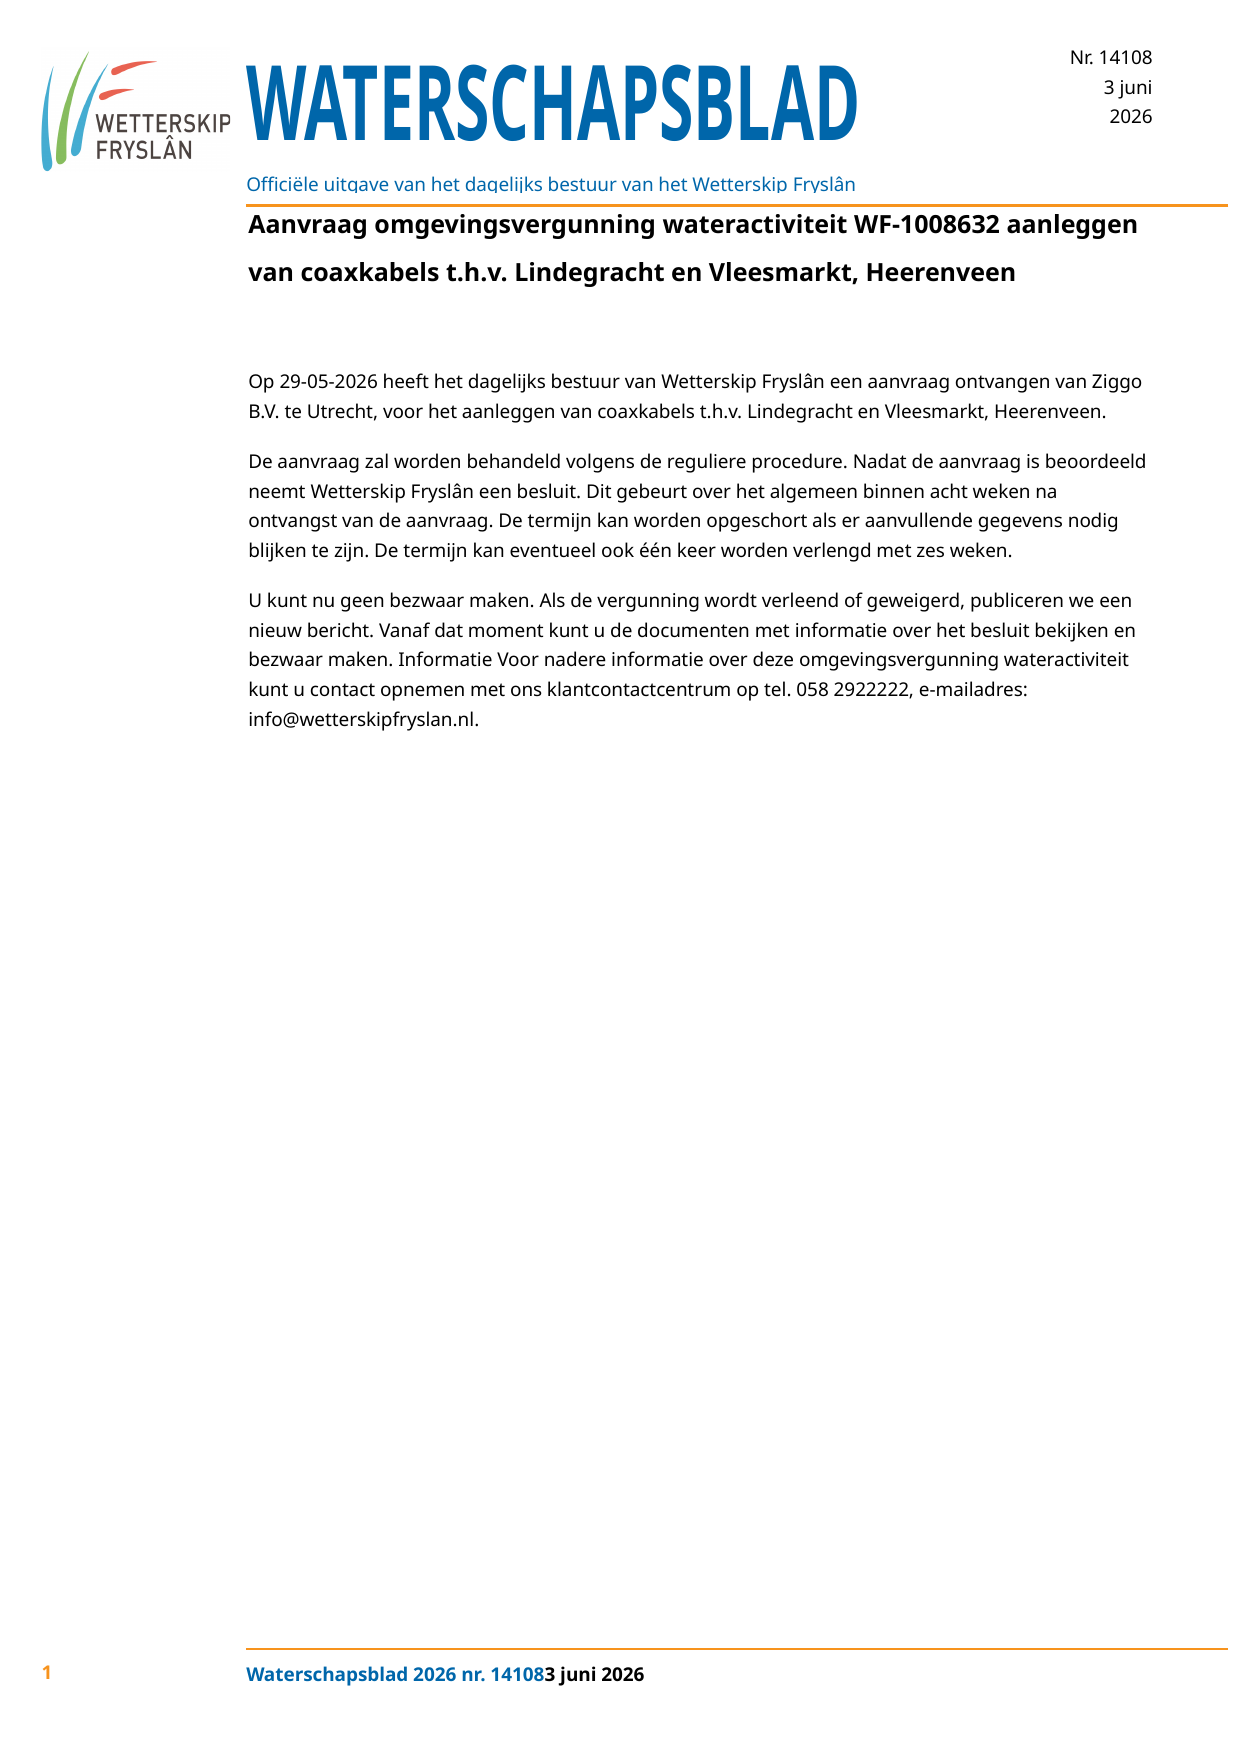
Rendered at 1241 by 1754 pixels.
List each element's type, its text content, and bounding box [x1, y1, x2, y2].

picture [41, 47, 231, 172]
text U kunt nu geen bezwaar maken. Als de vergunning wordt verleend of geweigerd, publiceren we een nieuw bericht. Vanaf dat moment kunt u de documenten met informatie over het besluit bekijken en bezwaar maken. Informatie Voor nadere informatie over deze omgevingsvergunning wateractiviteit kunt u contact opnemen met ons klantcontactcentrum op tel. 058 2922222, e-mailadres: info@wetterskipfryslan.nl. [248, 587, 1152, 732]
text Op 29-05-2026 heeft het dagelijks bestuur van Wetterskip Fryslân een aanvraag ontvangen van Ziggo B.V. te Utrecht, voor het aanleggen van coaxkabels t.h.v. Lindegracht en Vleesmarkt, Heerenveen. [248, 368, 1152, 424]
text Aanvraag omgevingsvergunning wateractiviteit WF-1008632 aanleggen van coaxkabels t.h.v. Lindegracht en Vleesmarkt, Heerenveen [248, 207, 1152, 288]
text De aanvraag zal worden behandeld volgens de reguliere procedure. Nadat de aanvraag is beoordeeld neemt Wetterskip Fryslân een besluit. Dit gebeurt over het algemeen binnen acht weken na ontvangst van de aanvraag. De termijn kan worden opgeschort als er aanvullende gegevens nodig blijken te zijn. De termijn kan eventueel ook één keer worden verlengd met zes weken. [248, 448, 1152, 563]
